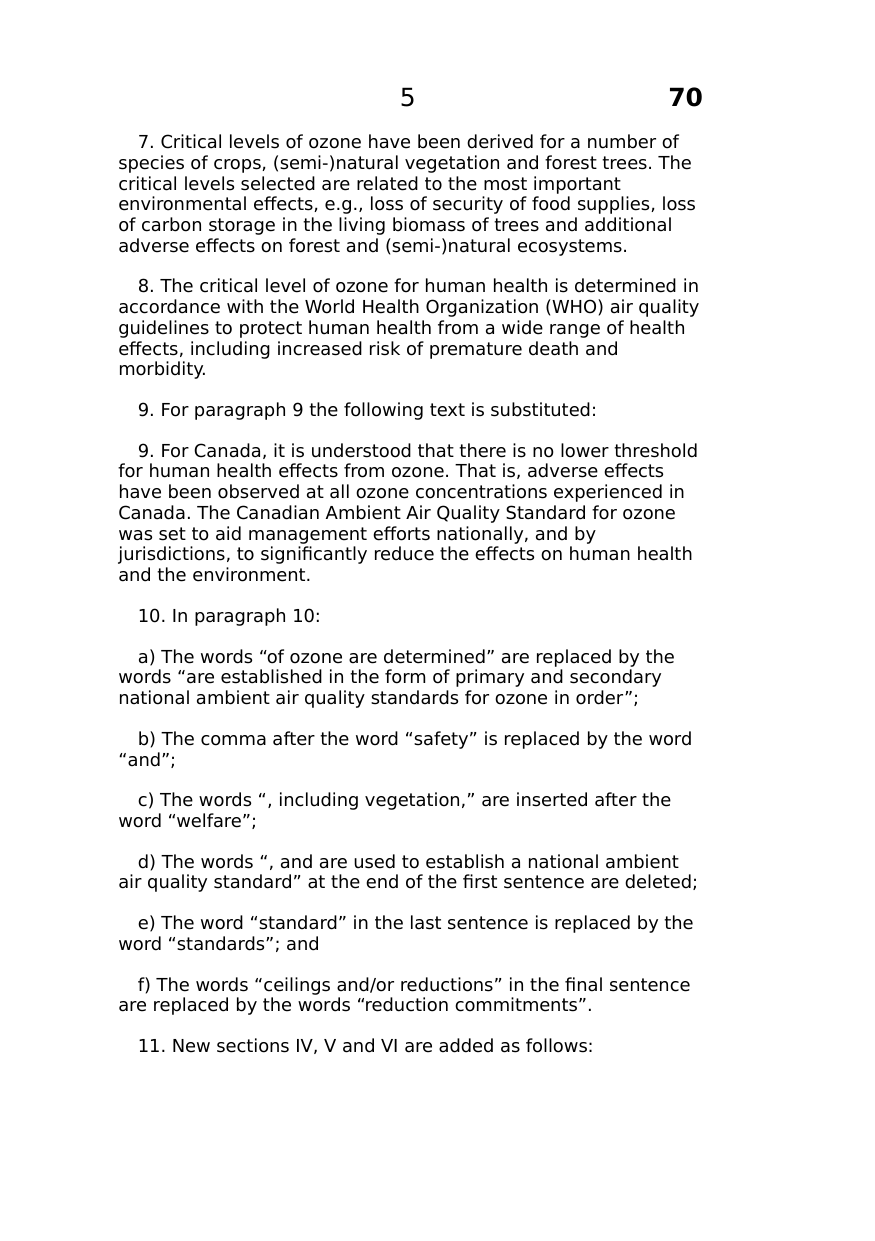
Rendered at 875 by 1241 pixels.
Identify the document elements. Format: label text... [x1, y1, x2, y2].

text a) The words “of ozone are determined” are replaced by the words “are established in the form of primary and secondary national ambient air quality standards for ozone in order”; [118, 646, 703, 709]
text f) The words “ceilings and/or reductions” in the final sentence are replaced by the words “reduction commitments”. [118, 974, 703, 1016]
text c) The words “, including vegetation,” are inserted after the word “welfare”; [118, 790, 703, 832]
text d) The words “, and are used to establish a national ambient air quality standard” at the end of the first sentence are deleted; [118, 852, 703, 893]
text 7. Critical levels of ozone have been derived for a number of species of crops, (semi-)natural vegetation and forest trees. The critical levels selected are related to the most important environmental effects, e.g., loss of security of food supplies, loss of carbon storage in the living biomass of trees and additional adverse effects on forest and (semi-)natural ecosystems. [118, 132, 703, 256]
text 9. For Canada, it is understood that there is no lower threshold for human health effects from ozone. That is, adverse effects have been observed at all ozone concentrations experienced in Canada. The Canadian Ambient Air Quality Standard for ozone was set to aid management efforts nationally, and by jurisdictions, to significantly reduce the effects on human health and the environment. [118, 441, 703, 586]
text b) The comma after the word “safety” is replaced by the word “and”; [118, 729, 703, 770]
text 8. The critical level of ozone for human health is determined in accordance with the World Health Organization (WHO) air quality guidelines to protect human health from a wide range of health effects, including increased risk of premature death and morbidity. [118, 276, 703, 380]
text e) The word “standard” in the last sentence is replaced by the word “standards”; and [118, 913, 703, 954]
text 11. New sections IV, V and VI are added as follows: [118, 1036, 703, 1057]
text 10. In paragraph 10: [118, 606, 703, 626]
text 9. For paragraph 9 the following text is substituted: [118, 400, 703, 421]
